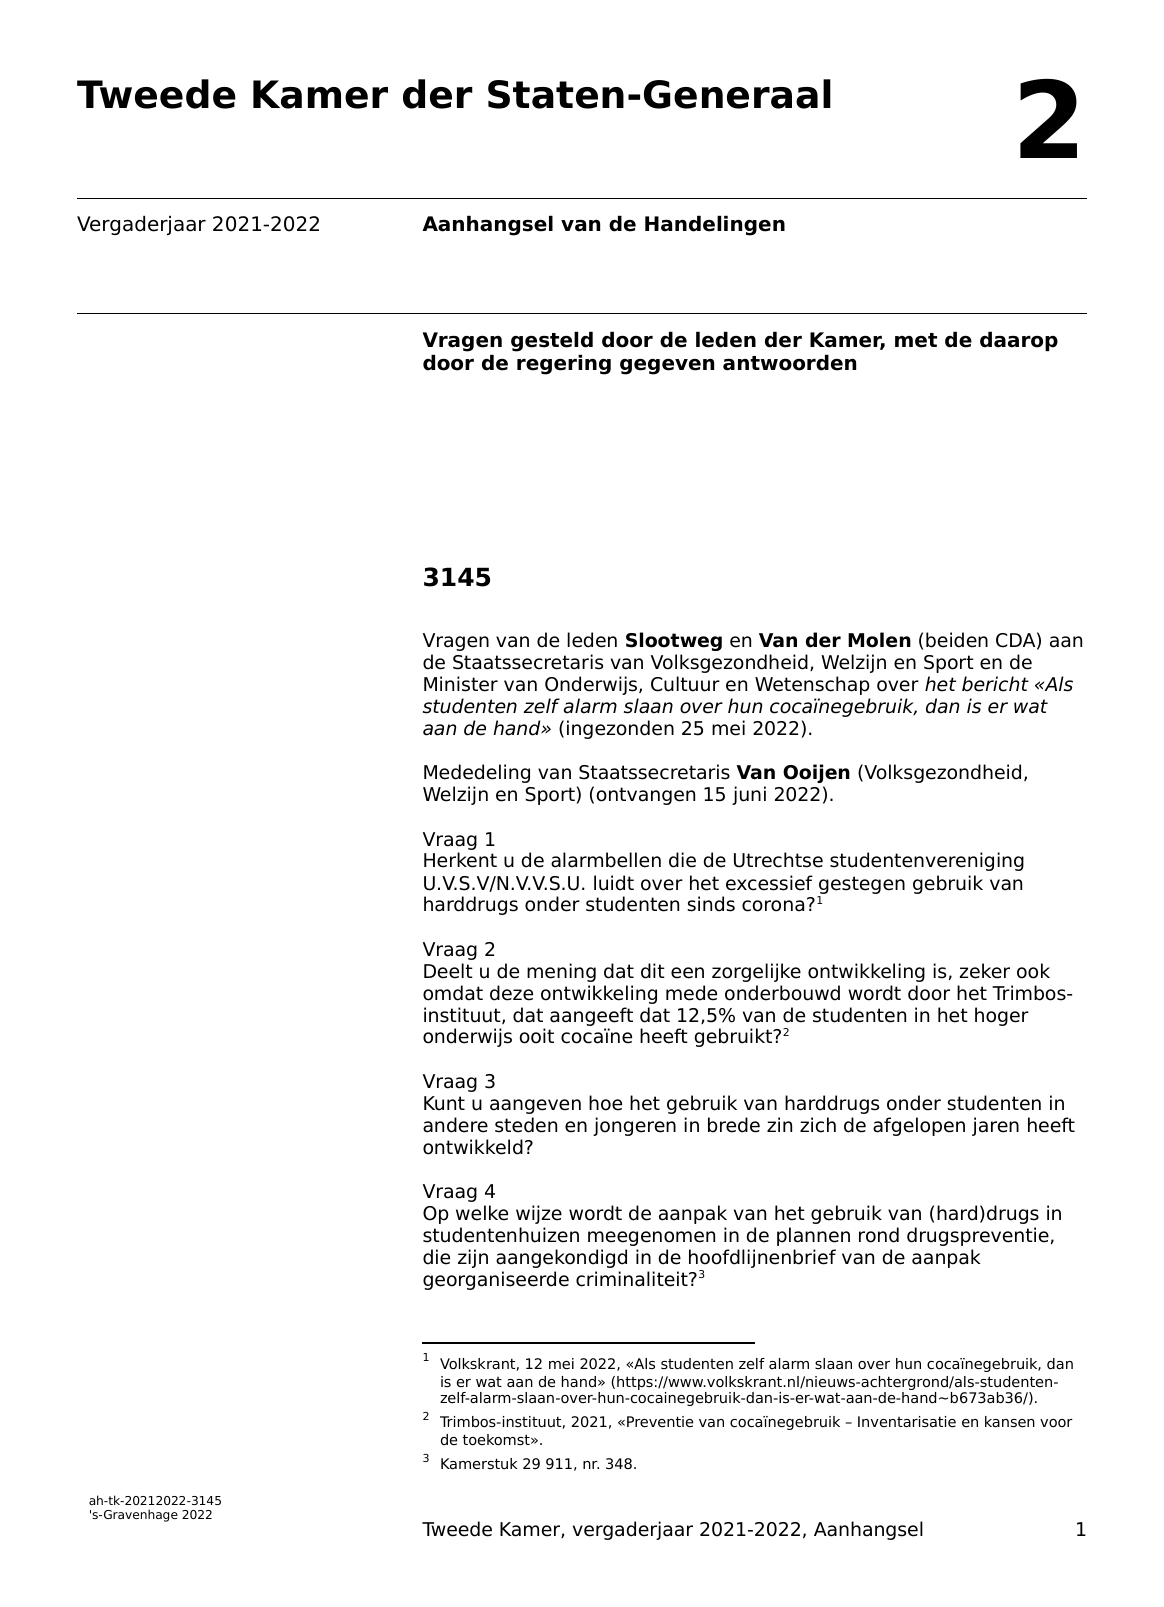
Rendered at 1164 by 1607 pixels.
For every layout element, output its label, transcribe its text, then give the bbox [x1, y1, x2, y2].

text 3145 [422, 563, 1087, 592]
table_cell [77, 314, 422, 375]
text Vraag 2 [422, 938, 1087, 961]
text Mededeling van Staatssecretaris Van Ooijen (Volksgezondheid, Welzijn en Sport) (ontvangen 15 juni 2022). [422, 762, 1087, 806]
table_cell Aanhangsel van de Handelingen [422, 199, 1087, 313]
text Trimbos-instituut, 2021, «Preventie van cocaïnegebruik – Inventarisatie en kansen voor de toekomst». [422, 1410, 1087, 1449]
text Vragen van de leden Slootweg en Van der Molen (beiden CDA) aan de Staatssecretaris van Volksgezondheid, Welzijn en Sport en de Minister van Onderwijs, Cultuur en Wetenschap over het bericht «Als studenten zelf alarm slaan over hun cocaïnegebruik, dan is er wat aan de hand» (ingezonden 25 mei 2022). [422, 630, 1087, 740]
table_cell Vragen gesteld door de leden der Kamer, met de daarop door de regering gegeven antwoorden [422, 314, 1087, 375]
table_header 2 [886, 59, 1087, 198]
text Herkent u de alarmbellen die de Utrechtse studentenvereniging U.V.S.V/N.V.V.S.U. luidt over het excessief gestegen gebruik van harddrugs onder studenten sinds corona? [422, 850, 1087, 916]
table_cell Vergaderjaar 2021-2022 [77, 199, 422, 313]
text Vraag 4 [422, 1181, 1087, 1203]
text Vraag 3 [422, 1071, 1087, 1093]
text Op welke wijze wordt de aanpak van het gebruik van (hard)drugs in studentenhuizen meegenomen in de plannen rond drugspreventie, die zijn aangekondigd in de hoofdlijnenbrief van de aanpak georganiseerde criminaliteit? [422, 1203, 1087, 1291]
text Volkskrant, 12 mei 2022, «Als studenten zelf alarm slaan over hun cocaïnegebruik, dan is er wat aan de hand» (https://www.volkskrant.nl/nieuws-achtergrond/als-studenten-zelf-alarm-slaan-over-hun-cocainegebruik-dan-is-er-wat-aan-de-hand~b673ab36/). [422, 1352, 1087, 1407]
text ah-tk-20212022-3145 [88, 1494, 323, 1508]
text Deelt u de mening dat dit een zorgelijke ontwikkeling is, zeker ook omdat deze ontwikkeling mede onderbouwd wordt door het Trimbos-instituut, dat aangeeft dat 12,5% van de studenten in het hoger onderwijs ooit cocaïne heeft gebruikt? [422, 961, 1087, 1048]
text 's-Gravenhage 2022 [88, 1508, 323, 1522]
table_header Tweede Kamer der Staten-Generaal [77, 59, 886, 198]
text Kamerstuk 29 911, nr. 348. [422, 1452, 1087, 1474]
text Kunt u aangeven hoe het gebruik van harddrugs onder studenten in andere steden en jongeren in brede zin zich de afgelopen jaren heeft ontwikkeld? [422, 1093, 1087, 1158]
text Vraag 1 [422, 828, 1087, 850]
